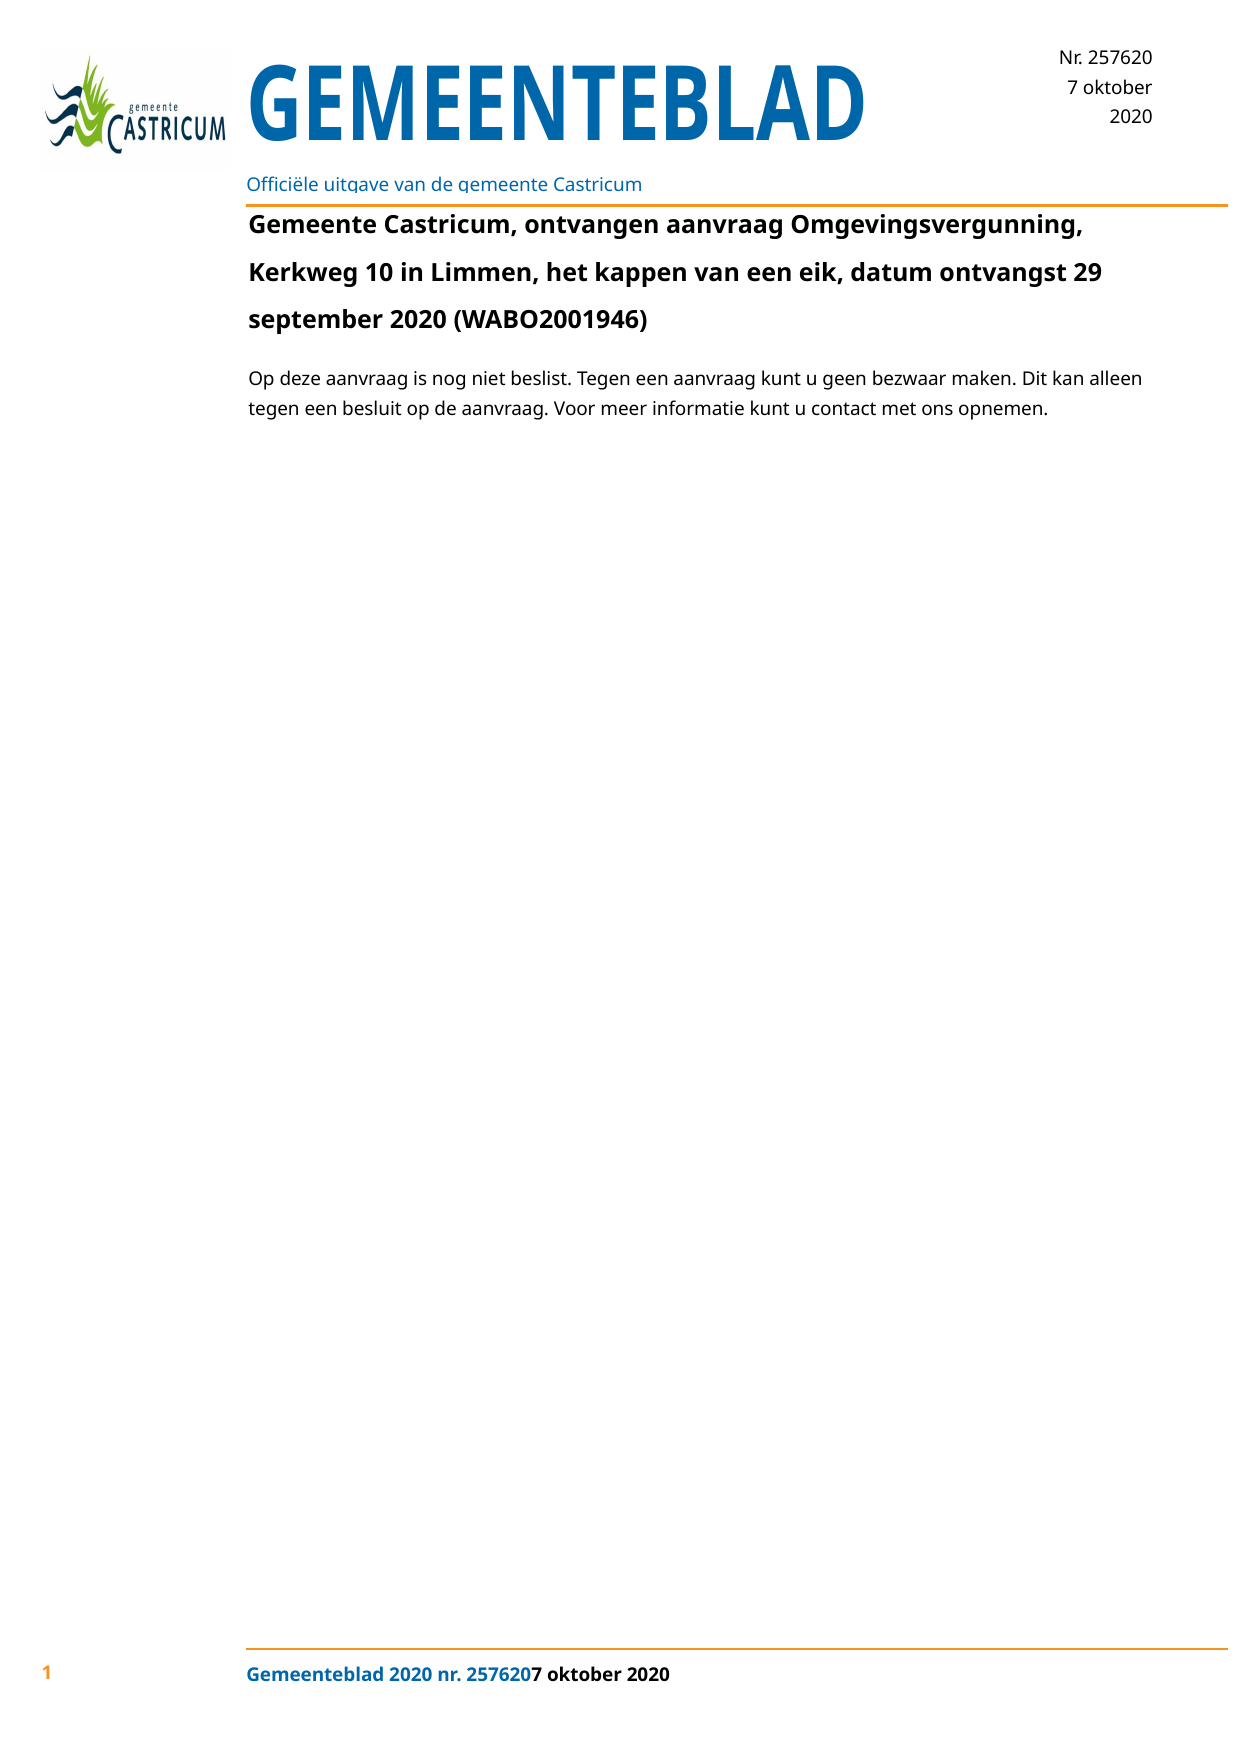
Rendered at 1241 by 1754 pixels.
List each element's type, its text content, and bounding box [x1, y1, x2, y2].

text Op deze aanvraag is nog niet beslist. Tegen een aanvraag kunt u geen bezwaar maken. Dit kan alleen tegen een besluit op de aanvraag. Voor meer informatie kunt u contact met ons opnemen. [248, 366, 1152, 421]
picture [41, 47, 231, 172]
text Gemeente Castricum, ontvangen aanvraag Omgevingsvergunning, Kerkweg 10 in Limmen, het kappen van een eik, datum ontvangst 29 september 2020 (WABO2001946) [248, 207, 1152, 336]
